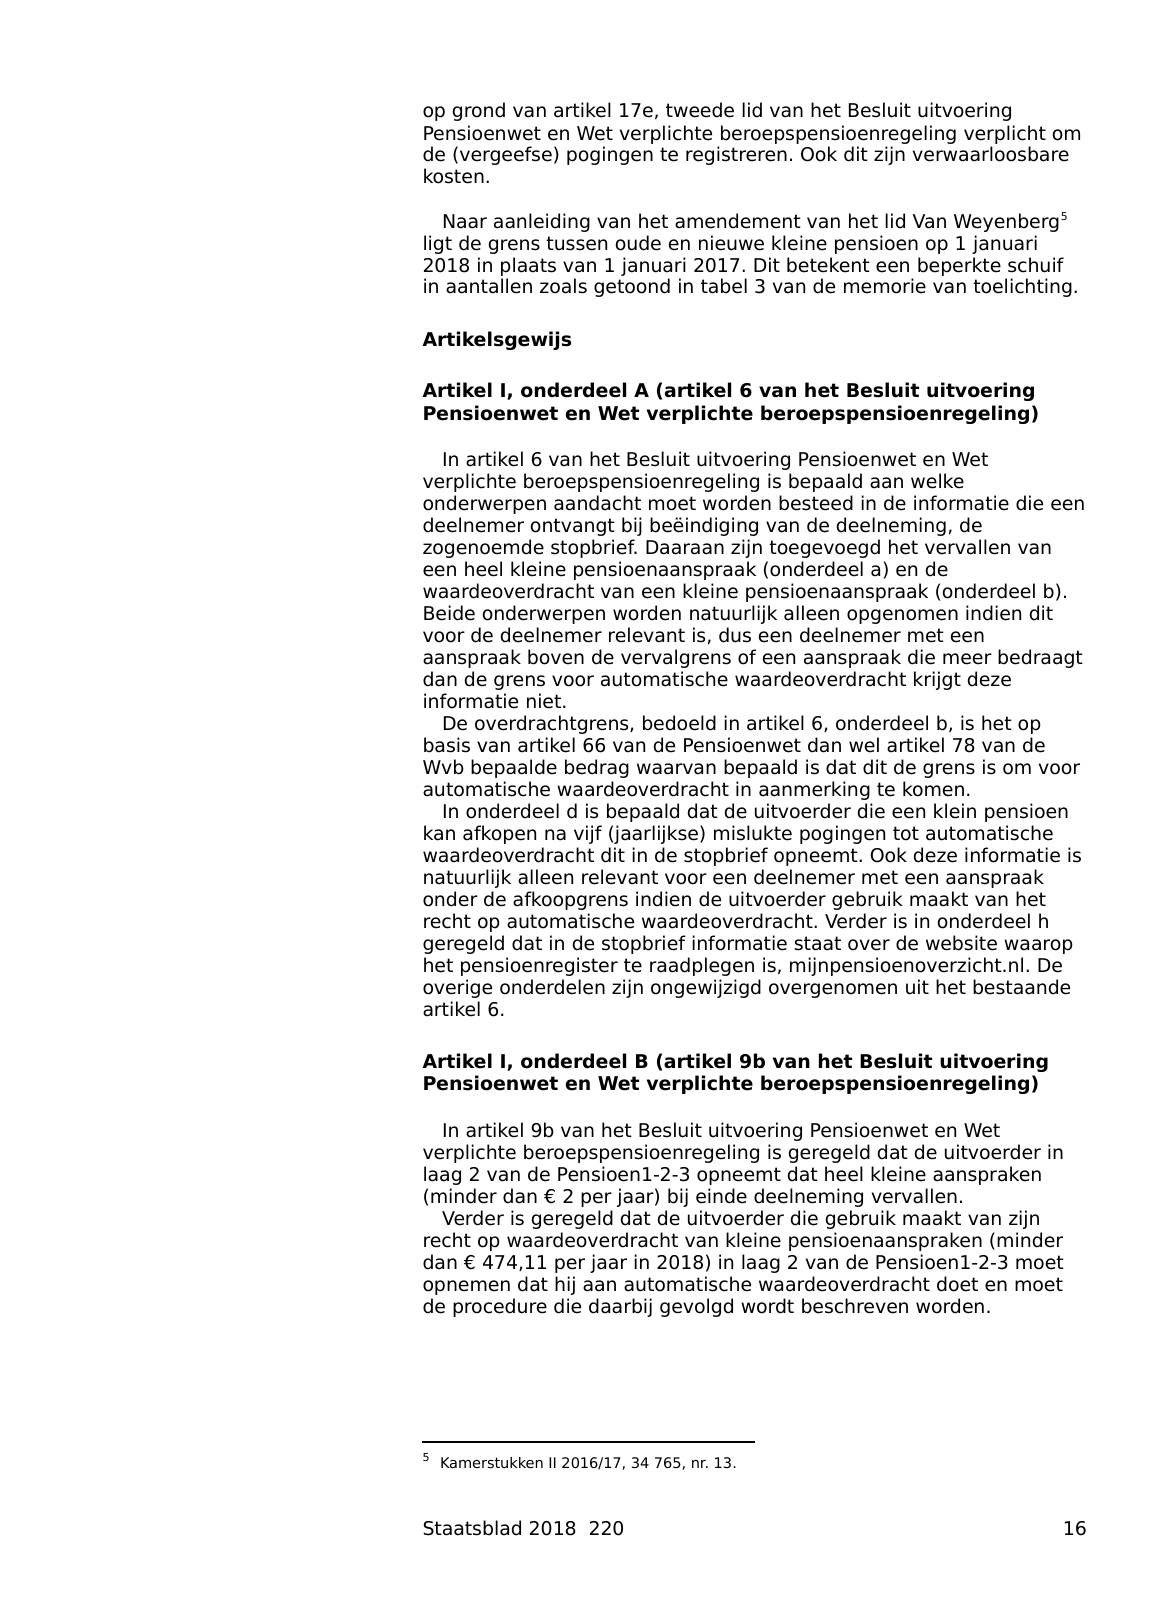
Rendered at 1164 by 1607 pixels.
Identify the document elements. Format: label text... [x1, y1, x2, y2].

text In onderdeel d is bepaald dat de uitvoerder die een klein pensioen kan afkopen na vijf (jaarlijkse) mislukte pogingen tot automatische waardeoverdracht dit in de stopbrief opneemt. Ook deze informatie is natuurlijk alleen relevant voor een deelnemer met een aanspraak onder de afkoopgrens indien de uitvoerder gebruik maakt van het recht op automatische waardeoverdracht. Verder is in onderdeel h geregeld dat in de stopbrief informatie staat over de website waarop het pensioenregister te raadplegen is, mijnpensioenoverzicht.nl. De overige onderdelen zijn ongewijzigd overgenomen uit het bestaande artikel 6. [422, 801, 1087, 1021]
text In artikel 9b van het Besluit uitvoering Pensioenwet en Wet verplichte beroepspensioenregeling is geregeld dat de uitvoerder in laag 2 van de Pensioen1-2-3 opneemt dat heel kleine aanspraken (minder dan € 2 per jaar) bij einde deelneming vervallen. [422, 1120, 1087, 1208]
text Verder is geregeld dat de uitvoerder die gebruik maakt van zijn recht op waardeoverdracht van kleine pensioenaanspraken (minder dan € 474,11 per jaar in 2018) in laag 2 van de Pensioen1-2-3 moet opnemen dat hij aan automatische waardeoverdracht doet en moet de procedure die daarbij gevolgd wordt beschreven worden. [422, 1208, 1087, 1318]
subtitle Artikel I, onderdeel B (artikel 9b van het Besluit uitvoering Pensioenwet en Wet verplichte beroepspensioenregeling) [422, 1051, 1087, 1095]
text De overdrachtgrens, bedoeld in artikel 6, onderdeel b, is het op basis van artikel 66 van de Pensioenwet dan wel artikel 78 van de Wvb bepaalde bedrag waarvan bepaald is dat dit de grens is om voor automatische waardeoverdracht in aanmerking te komen. [422, 713, 1087, 801]
subtitle Artikelsgewijs [422, 328, 1087, 350]
text Naar aanleiding van het amendement van het lid Van Weyenberg ligt de grens tussen oude en nieuwe kleine pensioen op 1 januari 2018 in plaats van 1 januari 2017. Dit betekent een beperkte schuif in aantallen zoals getoond in tabel 3 van de memorie van toelichting. [422, 211, 1087, 298]
text Kamerstukken II 2016/17, 34 765, nr. 13. [422, 1451, 1087, 1473]
text op grond van artikel 17e, tweede lid van het Besluit uitvoering Pensioenwet en Wet verplichte beroepspensioenregeling verplicht om de (vergeefse) pogingen te registreren. Ook dit zijn verwaarloosbare kosten. [422, 100, 1087, 188]
text In artikel 6 van het Besluit uitvoering Pensioenwet en Wet verplichte beroepspensioenregeling is bepaald aan welke onderwerpen aandacht moet worden besteed in de informatie die een deelnemer ontvangt bij beëindiging van de deelneming, de zogenoemde stopbrief. Daaraan zijn toegevoegd het vervallen van een heel kleine pensioenaanspraak (onderdeel a) en de waardeoverdracht van een kleine pensioenaanspraak (onderdeel b). Beide onderwerpen worden natuurlijk alleen opgenomen indien dit voor de deelnemer relevant is, dus een deelnemer met een aanspraak boven de vervalgrens of een aanspraak die meer bedraagt dan de grens voor automatische waardeoverdracht krijgt deze informatie niet. [422, 449, 1087, 713]
subtitle Artikel I, onderdeel A (artikel 6 van het Besluit uitvoering Pensioenwet en Wet verplichte beroepspensioenregeling) [422, 380, 1087, 424]
